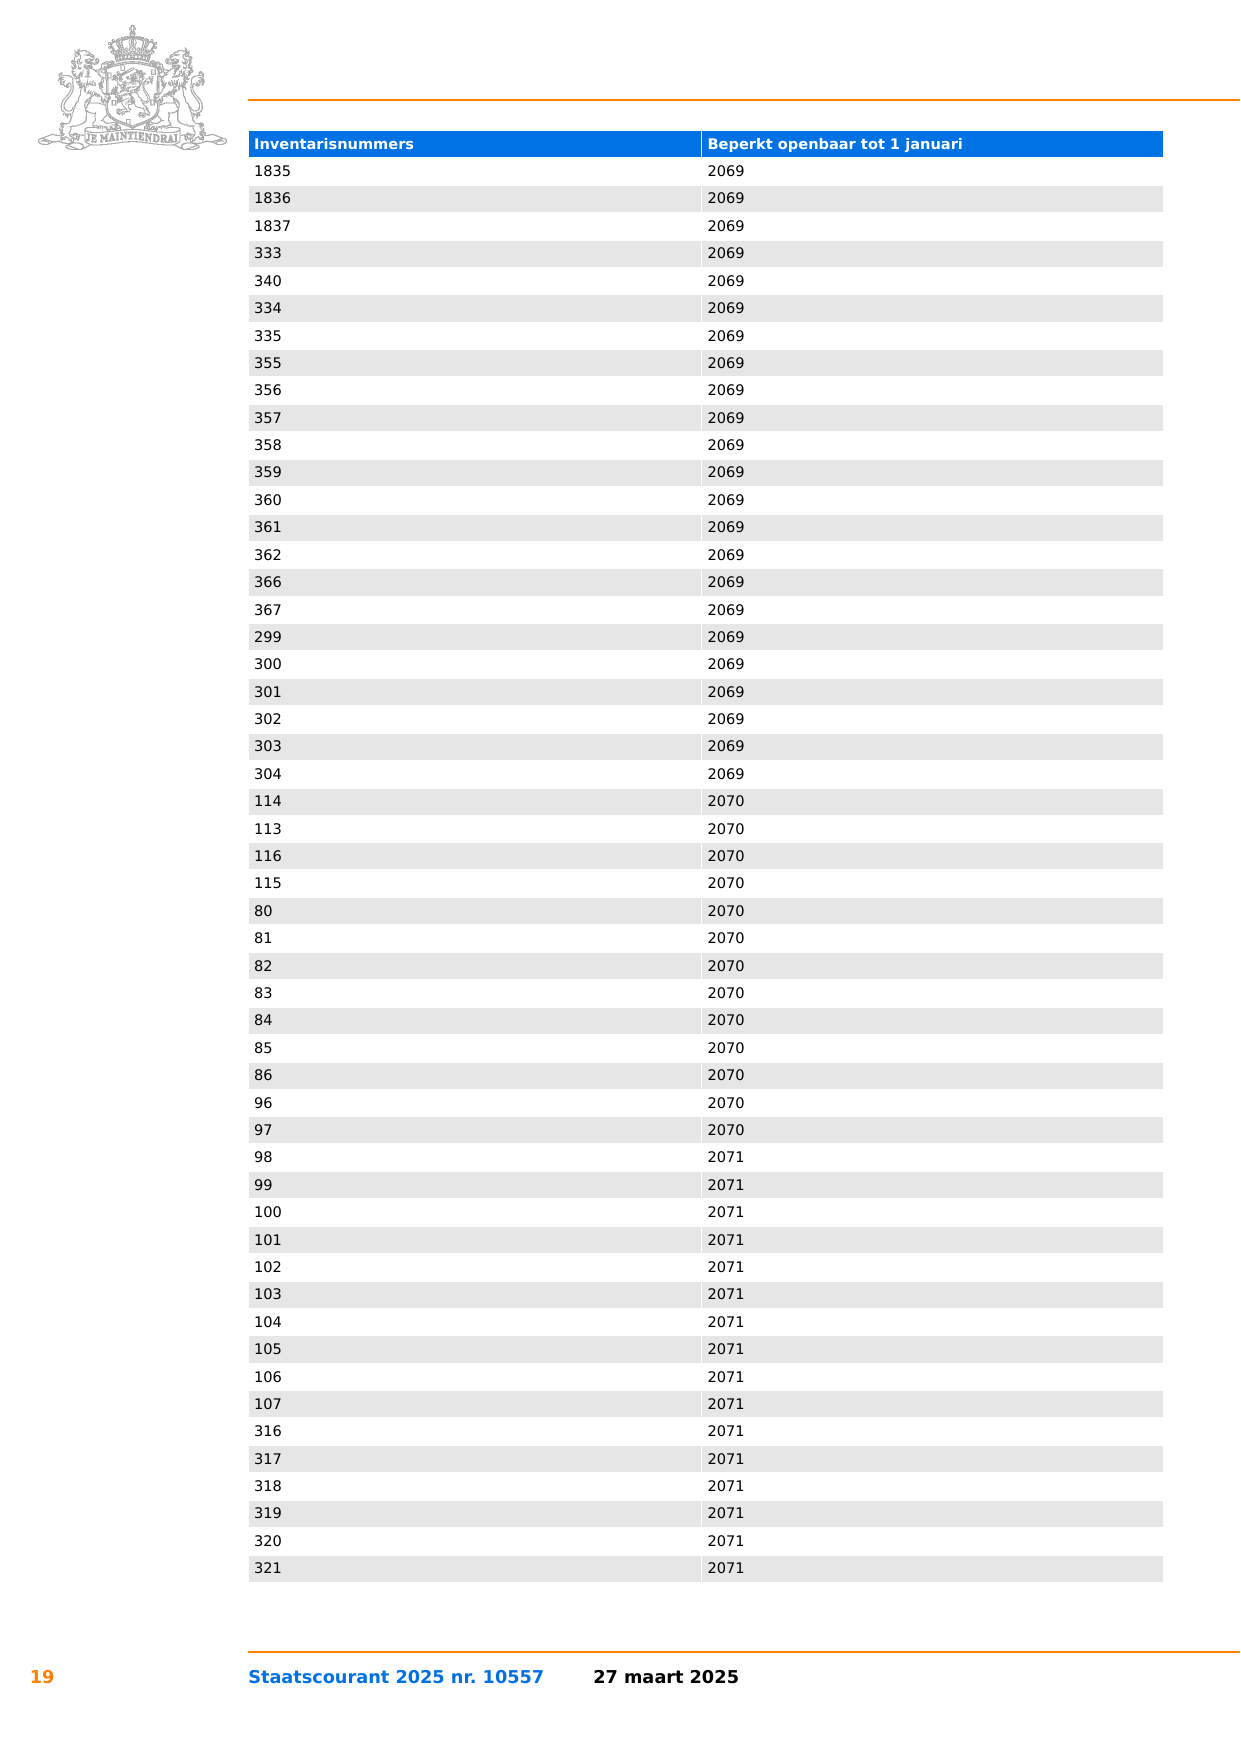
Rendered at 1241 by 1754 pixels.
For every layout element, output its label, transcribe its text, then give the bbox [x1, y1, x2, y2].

table_cell 321 [249, 1556, 701, 1582]
table_cell 114 [249, 789, 701, 815]
table_cell 362 [249, 542, 701, 568]
table_cell 299 [249, 624, 701, 650]
table_cell 2069 [702, 651, 1163, 678]
table_cell 302 [249, 706, 701, 733]
table_cell 300 [249, 651, 701, 678]
table_cell 2069 [702, 405, 1163, 431]
table_cell 2070 [702, 898, 1163, 924]
table_cell 97 [249, 1117, 701, 1143]
table_cell 83 [249, 980, 701, 1007]
table_cell 316 [249, 1419, 701, 1445]
table_cell 2071 [702, 1473, 1163, 1500]
table_cell 115 [249, 871, 701, 897]
table_cell 2069 [702, 350, 1163, 376]
table_cell 366 [249, 569, 701, 596]
table_cell 2071 [702, 1391, 1163, 1417]
table_cell 100 [249, 1199, 701, 1226]
table_cell 2069 [702, 460, 1163, 486]
table_cell 355 [249, 350, 701, 376]
table_cell 334 [249, 295, 701, 322]
table_cell 2069 [702, 213, 1163, 239]
table_cell 361 [249, 515, 701, 541]
table_cell 107 [249, 1391, 701, 1417]
table_cell 102 [249, 1254, 701, 1281]
table_cell 2069 [702, 487, 1163, 513]
table_cell 2069 [702, 624, 1163, 650]
table_cell 2069 [702, 432, 1163, 459]
table_cell 320 [249, 1528, 701, 1554]
table_cell 317 [249, 1446, 701, 1472]
table_cell 319 [249, 1501, 701, 1527]
table_cell 99 [249, 1172, 701, 1198]
table_cell 2070 [702, 1035, 1163, 1061]
table_cell 101 [249, 1227, 701, 1253]
table_cell 2070 [702, 1008, 1163, 1034]
table_cell 367 [249, 597, 701, 623]
table_cell 1837 [249, 213, 701, 239]
table_cell 2069 [702, 323, 1163, 349]
table_cell 2070 [702, 953, 1163, 979]
table_cell 116 [249, 843, 701, 869]
picture [38, 25, 227, 150]
table_cell 80 [249, 898, 701, 924]
table_cell 2071 [702, 1501, 1163, 1527]
table_cell 358 [249, 432, 701, 459]
table_cell 2071 [702, 1172, 1163, 1198]
table_cell 2071 [702, 1282, 1163, 1308]
table_header Beperkt openbaar tot 1 januari [702, 131, 1163, 157]
table_cell 357 [249, 405, 701, 431]
table_cell 2071 [702, 1528, 1163, 1554]
table_cell 2070 [702, 843, 1163, 869]
table_cell 2069 [702, 597, 1163, 623]
table_cell 2070 [702, 980, 1163, 1007]
table_cell 2070 [702, 1090, 1163, 1116]
table_cell 2069 [702, 378, 1163, 404]
table_cell 356 [249, 378, 701, 404]
table_cell 103 [249, 1282, 701, 1308]
table_cell 2070 [702, 789, 1163, 815]
table_cell 340 [249, 268, 701, 294]
table_cell 2071 [702, 1145, 1163, 1171]
table_cell 2071 [702, 1254, 1163, 1281]
table_cell 2069 [702, 158, 1163, 185]
table_cell 2069 [702, 706, 1163, 733]
table_cell 96 [249, 1090, 701, 1116]
table_cell 2069 [702, 679, 1163, 705]
table_cell 106 [249, 1364, 701, 1390]
table_cell 2070 [702, 925, 1163, 952]
table_cell 318 [249, 1473, 701, 1500]
table_cell 303 [249, 734, 701, 760]
table_cell 2069 [702, 542, 1163, 568]
table_cell 1835 [249, 158, 701, 185]
table_header Inventarisnummers [249, 131, 701, 157]
table_cell 359 [249, 460, 701, 486]
table_cell 2071 [702, 1419, 1163, 1445]
table_cell 2069 [702, 268, 1163, 294]
table_cell 2071 [702, 1309, 1163, 1335]
table_cell 2069 [702, 241, 1163, 267]
table_cell 2069 [702, 186, 1163, 212]
table_cell 2071 [702, 1336, 1163, 1363]
table_cell 360 [249, 487, 701, 513]
table_cell 2069 [702, 569, 1163, 596]
table_cell 104 [249, 1309, 701, 1335]
table_cell 2070 [702, 871, 1163, 897]
table_cell 333 [249, 241, 701, 267]
table_cell 2069 [702, 295, 1163, 322]
table_cell 2071 [702, 1446, 1163, 1472]
table_cell 2071 [702, 1227, 1163, 1253]
table_cell 98 [249, 1145, 701, 1171]
table_cell 86 [249, 1063, 701, 1089]
table_cell 335 [249, 323, 701, 349]
table_cell 2070 [702, 816, 1163, 842]
table_cell 2070 [702, 1117, 1163, 1143]
table_cell 82 [249, 953, 701, 979]
table_cell 105 [249, 1336, 701, 1363]
table_cell 84 [249, 1008, 701, 1034]
table_cell 113 [249, 816, 701, 842]
table_cell 85 [249, 1035, 701, 1061]
table_cell 1836 [249, 186, 701, 212]
table_cell 2070 [702, 1063, 1163, 1089]
table_cell 2071 [702, 1199, 1163, 1226]
table_cell 2071 [702, 1364, 1163, 1390]
table_cell 2069 [702, 734, 1163, 760]
table_cell 301 [249, 679, 701, 705]
table_cell 2069 [702, 515, 1163, 541]
table_cell 304 [249, 761, 701, 787]
table_cell 2069 [702, 761, 1163, 787]
table_cell 2071 [702, 1556, 1163, 1582]
table_cell 81 [249, 925, 701, 952]
